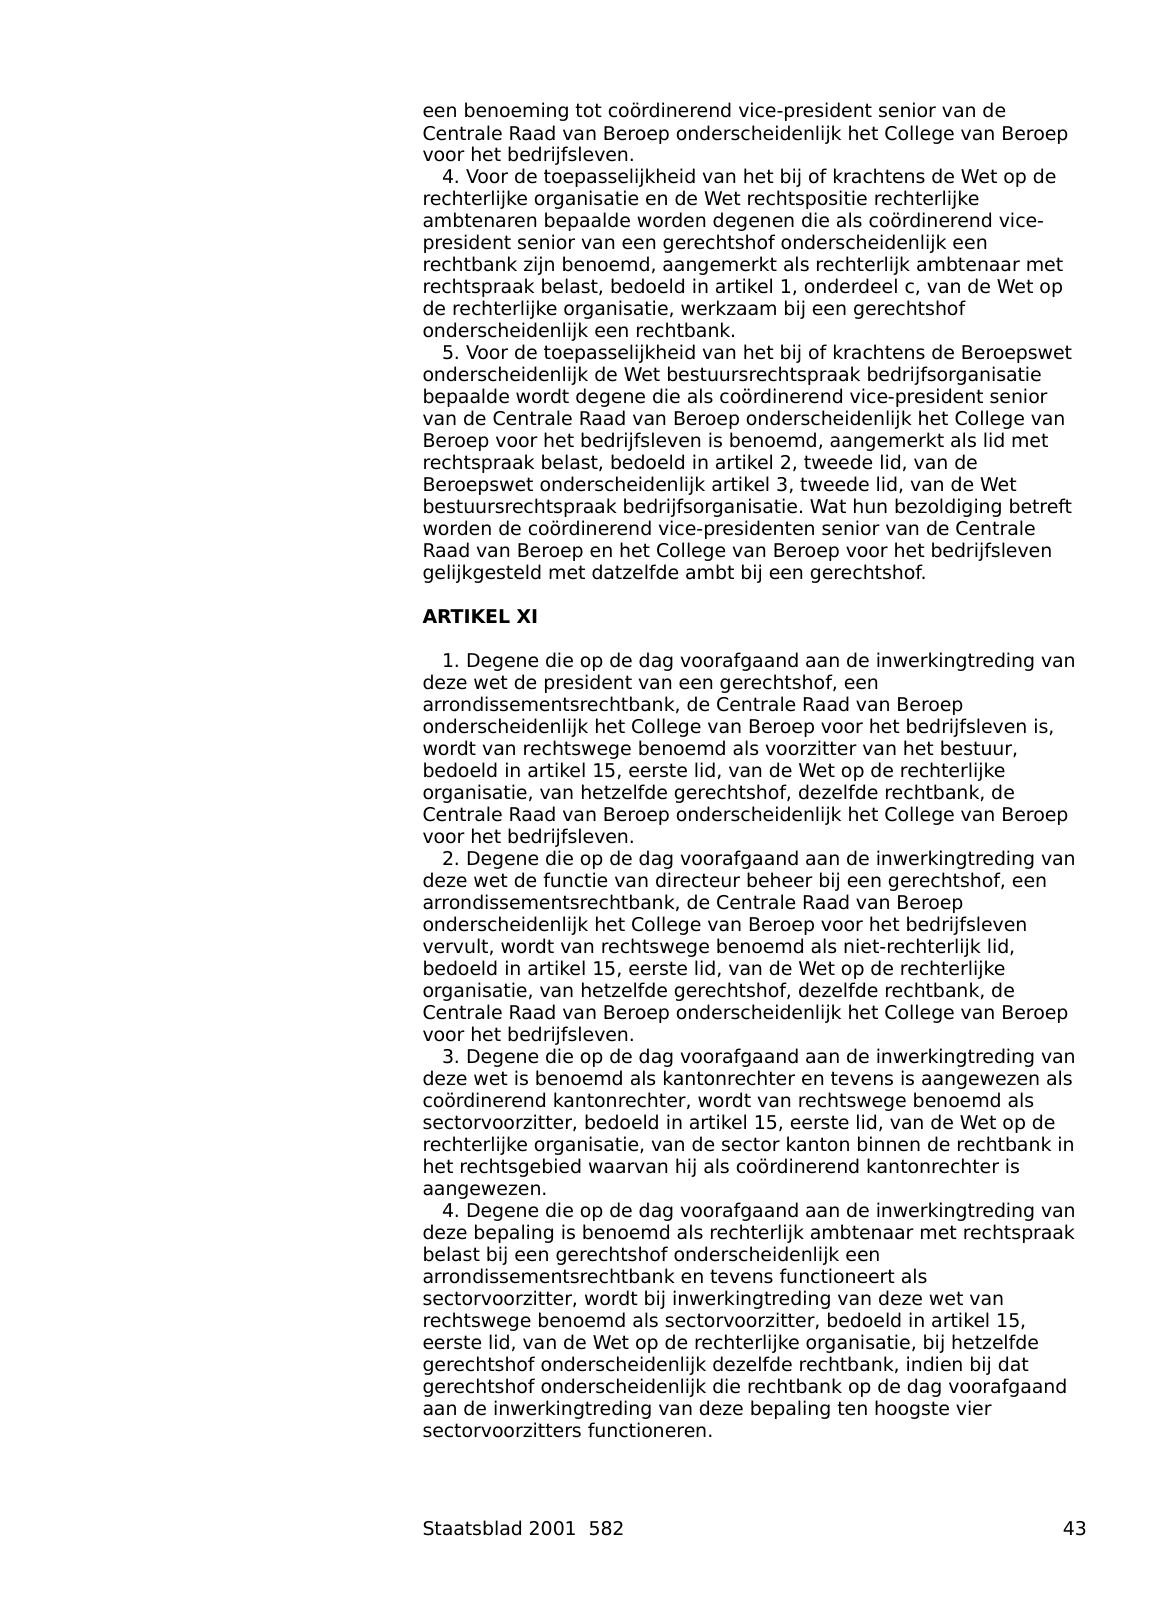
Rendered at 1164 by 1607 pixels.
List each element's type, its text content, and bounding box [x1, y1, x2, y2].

text 3. Degene die op de dag voorafgaand aan de inwerkingtreding van deze wet is benoemd als kantonrechter en tevens is aangewezen als coördinerend kantonrechter, wordt van rechtswege benoemd als sectorvoorzitter, bedoeld in artikel 15, eerste lid, van de Wet op de rechterlijke organisatie, van de sector kanton binnen de rechtbank in het rechtsgebied waarvan hij als coördinerend kantonrechter is aangewezen. [422, 1046, 1087, 1200]
text een benoeming tot coördinerend vice-president senior van de Centrale Raad van Beroep onderscheidenlijk het College van Beroep voor het bedrijfsleven. [422, 100, 1087, 166]
text 4. Degene die op de dag voorafgaand aan de inwerkingtreding van deze bepaling is benoemd als rechterlijk ambtenaar met rechtspraak belast bij een gerechtshof onderscheidenlijk een arrondissementsrechtbank en tevens functioneert als sectorvoorzitter, wordt bij inwerkingtreding van deze wet van rechtswege benoemd als sectorvoorzitter, bedoeld in artikel 15, eerste lid, van de Wet op de rechterlijke organisatie, bij hetzelfde gerechtshof onderscheidenlijk dezelfde rechtbank, indien bij dat gerechtshof onderscheidenlijk die rechtbank op de dag voorafgaand aan de inwerkingtreding van deze bepaling ten hoogste vier sectorvoorzitters functioneren. [422, 1200, 1087, 1442]
text 1. Degene die op de dag voorafgaand aan de inwerkingtreding van deze wet de president van een gerechtshof, een arrondissementsrechtbank, de Centrale Raad van Beroep onderscheidenlijk het College van Beroep voor het bedrijfsleven is, wordt van rechtswege benoemd als voorzitter van het bestuur, bedoeld in artikel 15, eerste lid, van de Wet op de rechterlijke organisatie, van hetzelfde gerechtshof, dezelfde rechtbank, de Centrale Raad van Beroep onderscheidenlijk het College van Beroep voor het bedrijfsleven. [422, 650, 1087, 848]
text 5. Voor de toepasselijkheid van het bij of krachtens de Beroepswet onderscheidenlijk de Wet bestuursrechtspraak bedrijfsorganisatie bepaalde wordt degene die als coördinerend vice-president senior van de Centrale Raad van Beroep onderscheidenlijk het College van Beroep voor het bedrijfsleven is benoemd, aangemerkt als lid met rechtspraak belast, bedoeld in artikel 2, tweede lid, van de Beroepswet onderscheidenlijk artikel 3, tweede lid, van de Wet bestuursrechtspraak bedrijfsorganisatie. Wat hun bezoldiging betreft worden de coördinerend vice-presidenten senior van de Centrale Raad van Beroep en het College van Beroep voor het bedrijfsleven gelijkgesteld met datzelfde ambt bij een gerechtshof. [422, 342, 1087, 584]
text 4. Voor de toepasselijkheid van het bij of krachtens de Wet op de rechterlijke organisatie en de Wet rechtspositie rechterlijke ambtenaren bepaalde worden degenen die als coördinerend vice-president senior van een gerechtshof onderscheidenlijk een rechtbank zijn benoemd, aangemerkt als rechterlijk ambtenaar met rechtspraak belast, bedoeld in artikel 1, onderdeel c, van de Wet op de rechterlijke organisatie, werkzaam bij een gerechtshof onderscheidenlijk een rechtbank. [422, 166, 1087, 342]
text 2. Degene die op de dag voorafgaand aan de inwerkingtreding van deze wet de functie van directeur beheer bij een gerechtshof, een arrondissementsrechtbank, de Centrale Raad van Beroep onderscheidenlijk het College van Beroep voor het bedrijfsleven vervult, wordt van rechtswege benoemd als niet-rechterlijk lid, bedoeld in artikel 15, eerste lid, van de Wet op de rechterlijke organisatie, van hetzelfde gerechtshof, dezelfde rechtbank, de Centrale Raad van Beroep onderscheidenlijk het College van Beroep voor het bedrijfsleven. [422, 848, 1087, 1046]
subtitle ARTIKEL XI [422, 606, 1087, 628]
